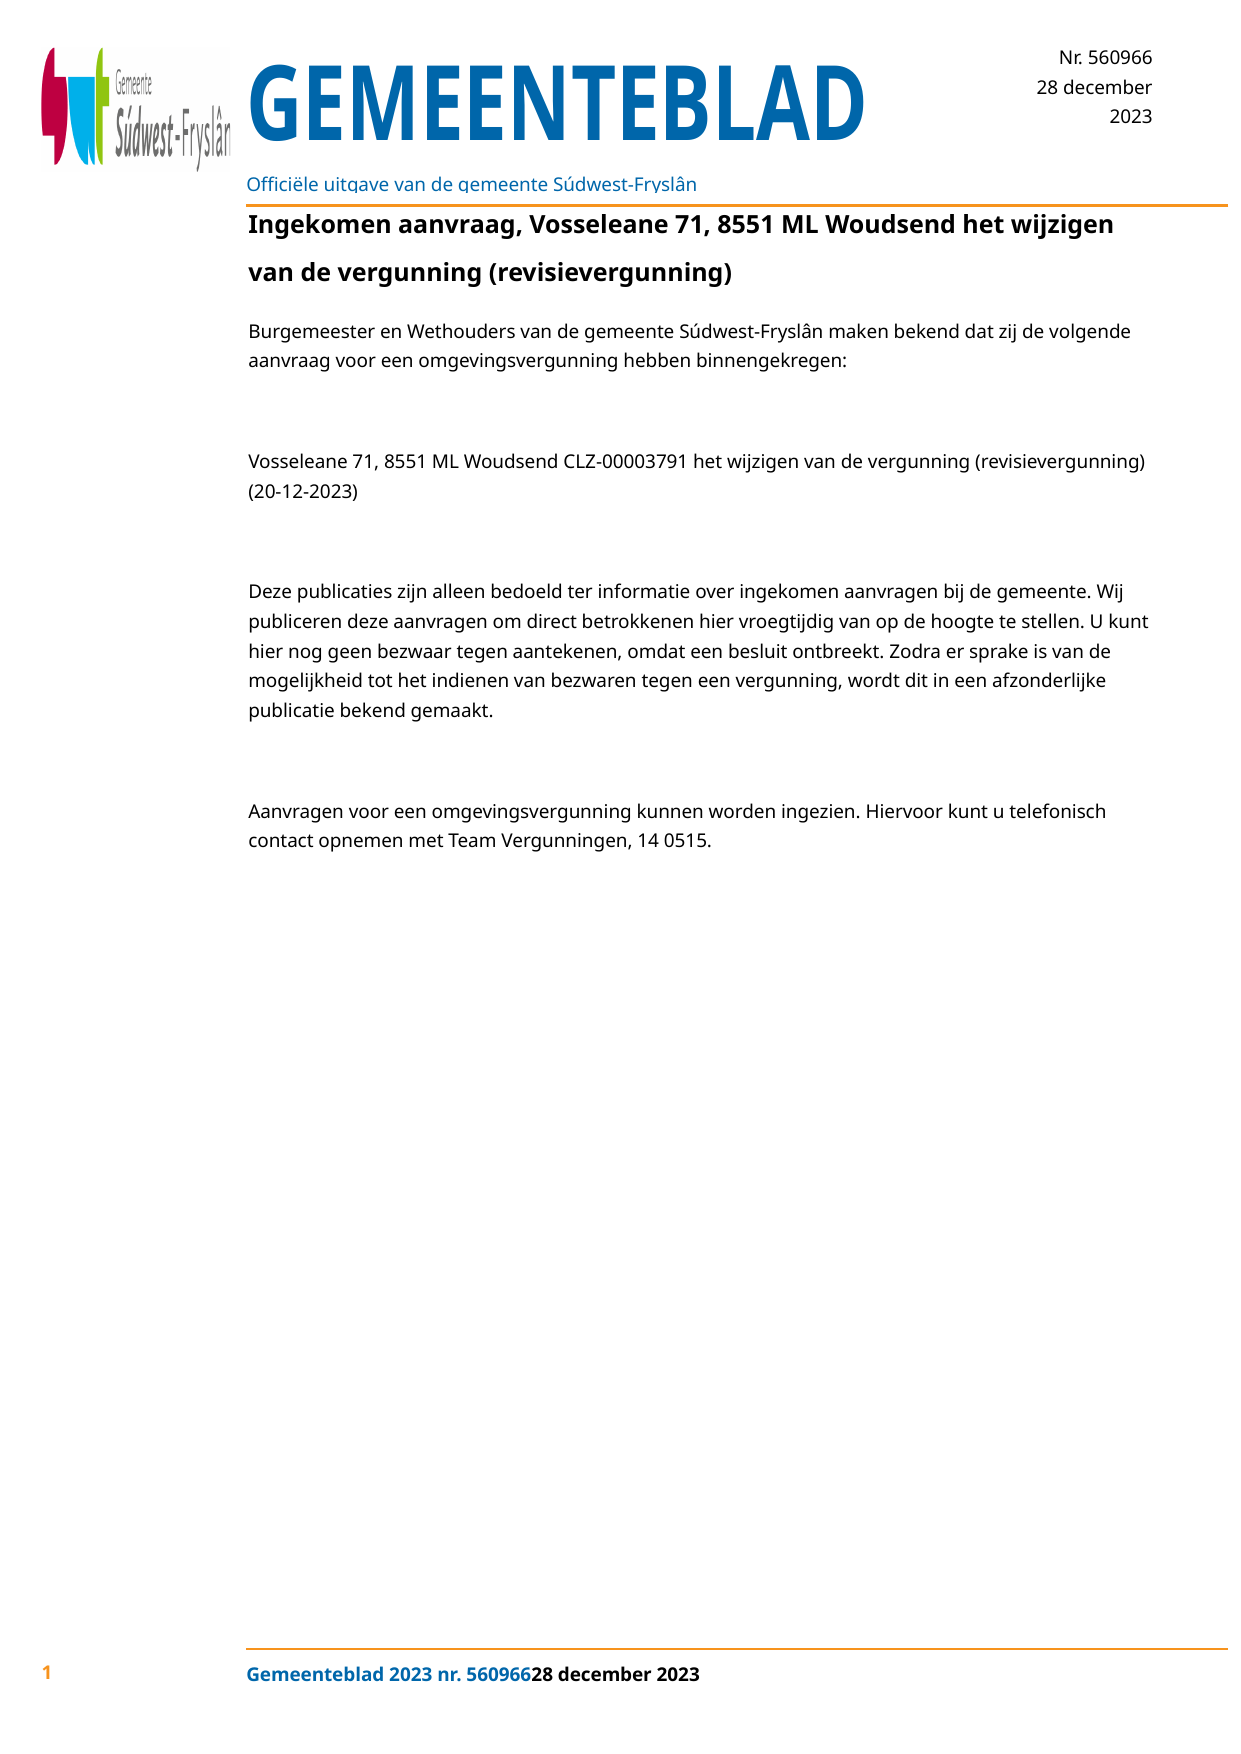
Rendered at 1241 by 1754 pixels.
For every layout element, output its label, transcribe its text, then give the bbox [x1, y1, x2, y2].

text Burgemeester en Wethouders van de gemeente Súdwest-Fryslân maken bekend dat zij de volgende aanvraag voor een omgevingsvergunning hebben binnengekregen: [248, 318, 1152, 373]
text Ingekomen aanvraag, Vosseleane 71, 8551 ML Woudsend het wijzigen van de vergunning (revisievergunning) [248, 207, 1152, 288]
text Aanvragen voor een omgevingsvergunning kunnen worden ingezien. Hiervoor kunt u telefonisch contact opnemen met Team Vergunningen, 14 0515. [248, 798, 1152, 853]
text Vosseleane 71, 8551 ML Woudsend CLZ-00003791 het wijzigen van de vergunning (revisievergunning) (20-12-2023) [248, 448, 1152, 504]
picture [41, 47, 231, 172]
text Deze publicaties zijn alleen bedoeld ter informatie over ingekomen aanvragen bij de gemeente. Wij publiceren deze aanvragen om direct betrokkenen hier vroegtijdig van op de hoogte te stellen. U kunt hier nog geen bezwaar tegen aantekenen, omdat een besluit ontbreekt. Zodra er sprake is van de mogelijkheid tot het indienen van bezwaren tegen een vergunning, wordt dit in een afzonderlijke publicatie bekend gemaakt. [248, 579, 1152, 723]
